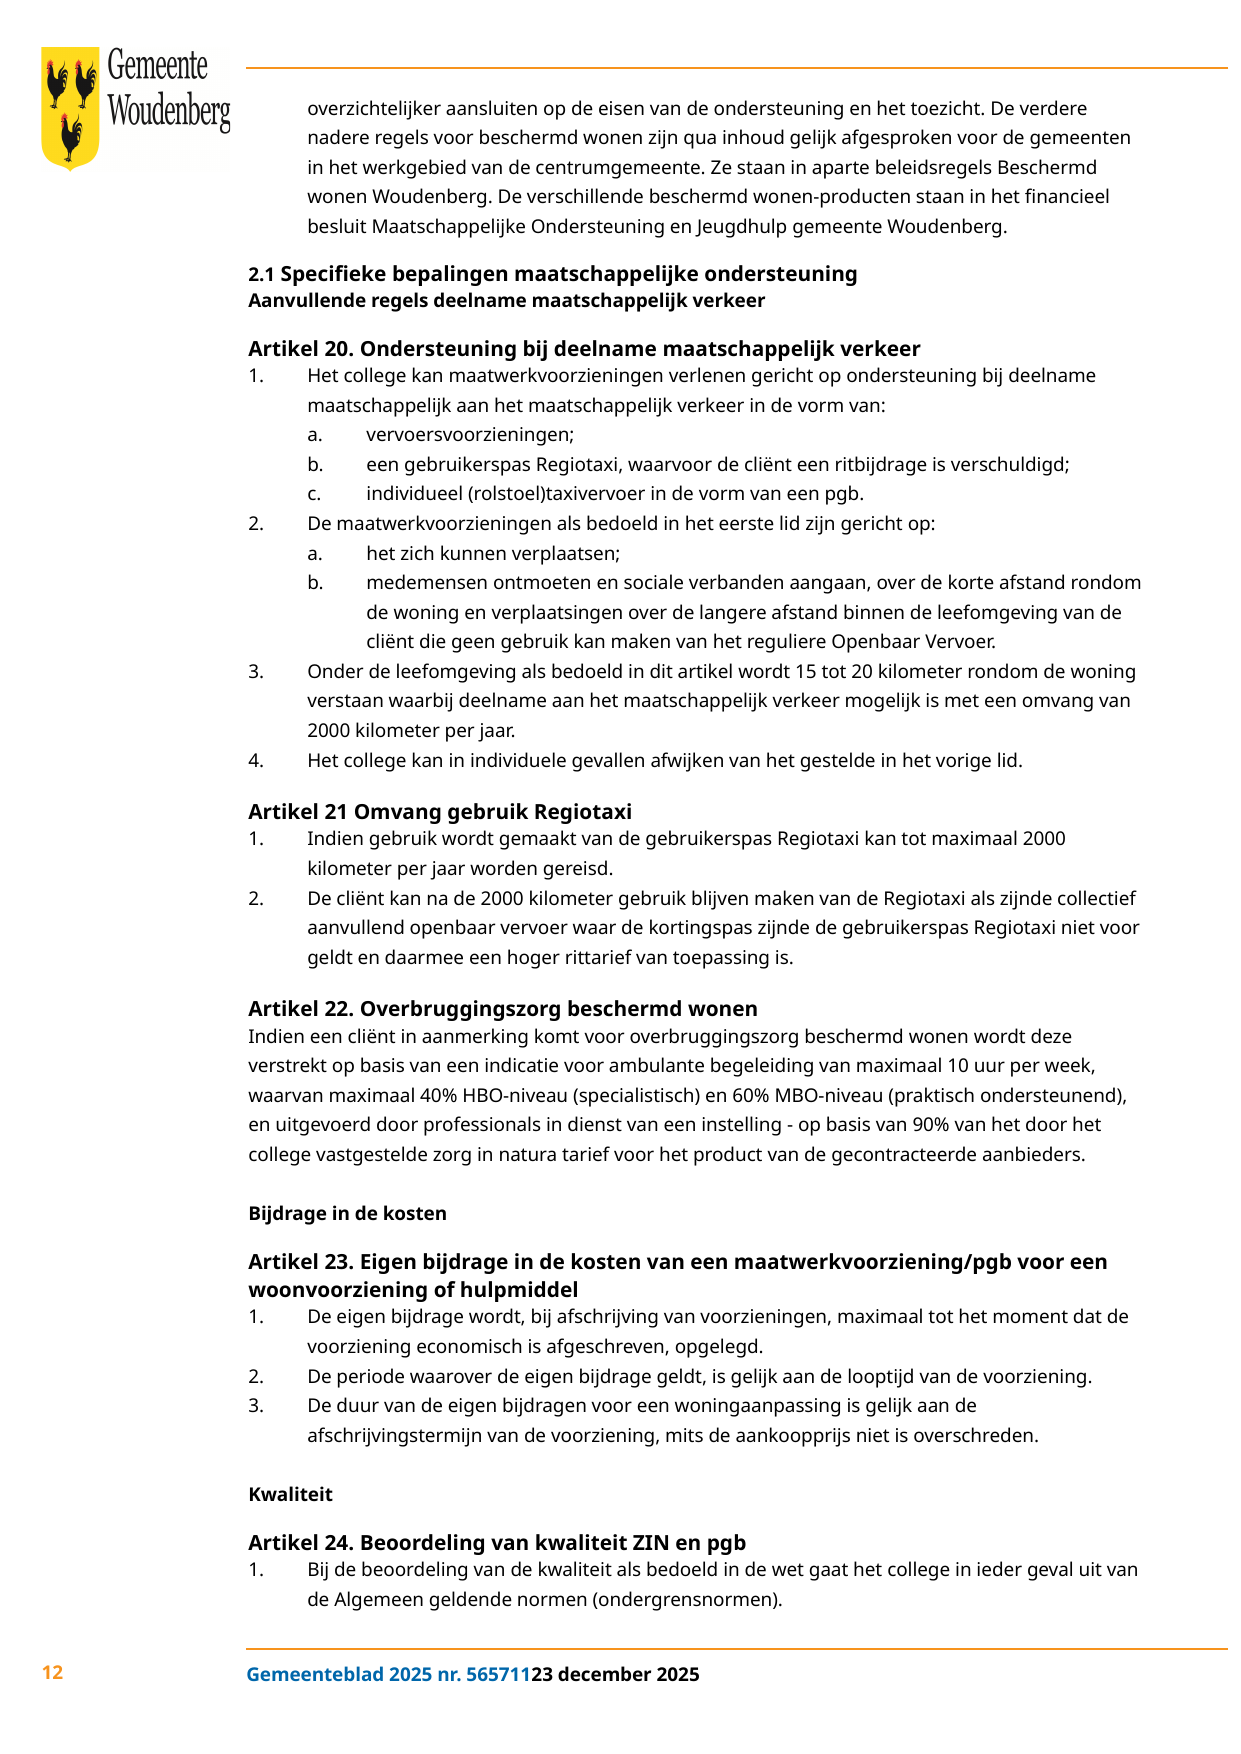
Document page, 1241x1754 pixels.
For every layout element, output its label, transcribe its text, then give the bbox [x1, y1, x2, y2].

list Bij de beoordeling van de kwaliteit als bedoeld in de wet gaat het college in ieder geval uit van de Algemeen geldende normen (ondergrensnormen). [248, 1556, 1152, 1612]
text Artikel 22. Overbruggingszorg beschermd wonen [248, 994, 1152, 1023]
text Bijdrage in de kosten [248, 1200, 1152, 1226]
list De periode waarover de eigen bijdrage geldt, is gelijk aan de looptijd van de voorziening. [248, 1363, 1152, 1389]
text 2.1 Specifieke bepalingen maatschappelijke ondersteuning [248, 259, 1152, 287]
list individueel (rolstoel)taxivervoer in de vorm van een pgb. [307, 481, 1152, 506]
list overzichtelijker aansluiten op de eisen van de ondersteuning en het toezicht. De verdere nadere regels voor beschermd wonen zijn qua inhoud gelijk afgesproken voor de gemeenten in het werkgebied van de centrumgemeente. Ze staan in aparte beleidsregels Beschermd wonen Woudenberg. De verschillende beschermd wonen-producten staan in het financieel besluit Maatschappelijke Ondersteuning en Jeugdhulp gemeente Woudenberg. [248, 95, 1152, 239]
text Artikel 23. Eigen bijdrage in de kosten van een maatwerkvoorziening/pgb voor een woonvoorziening of hulpmiddel [248, 1247, 1152, 1304]
list Indien gebruik wordt gemaakt van de gebruikerspas Regiotaxi kan tot maximaal 2000 kilometer per jaar worden gereisd. [248, 826, 1152, 881]
list het zich kunnen verplaatsen; [307, 540, 1152, 565]
text Artikel 20. Ondersteuning bij deelname maatschappelijk verkeer [248, 334, 1152, 362]
list Het college kan maatwerkvoorzieningen verlenen gericht op ondersteuning bij deelname maatschappelijk aan het maatschappelijk verkeer in de vorm van: [248, 362, 1152, 417]
list een gebruikerspas Regiotaxi, waarvoor de cliënt een ritbijdrage is verschuldigd; [307, 451, 1152, 477]
list De eigen bijdrage wordt, bij afschrijving van voorzieningen, maximaal tot het moment dat de voorziening economisch is afgeschreven, opgelegd. [248, 1304, 1152, 1359]
text Artikel 21 Omvang gebruik Regiotaxi [248, 797, 1152, 826]
text Aanvullende regels deelname maatschappelijk verkeer [248, 287, 1152, 313]
picture [41, 47, 231, 172]
list medemensen ontmoeten en sociale verbanden aangaan, over de korte afstand rondom de woning en verplaatsingen over de langere afstand binnen de leefomgeving van de cliënt die geen gebruik kan maken van het reguliere Openbaar Vervoer. [307, 569, 1152, 654]
text Artikel 24. Beoordeling van kwaliteit ZIN en pgb [248, 1528, 1152, 1556]
text Kwaliteit [248, 1481, 1152, 1507]
list Het college kan in individuele gevallen afwijken van het gestelde in het vorige lid. [248, 747, 1152, 772]
text Indien een cliënt in aanmerking komt voor overbruggingszorg beschermd wonen wordt deze verstrekt op basis van een indicatie voor ambulante begeleiding van maximaal 10 uur per week, waarvan maximaal 40% HBO-niveau (specialistisch) en 60% MBO-niveau (praktisch ondersteunend), en uitgevoerd door professionals in dienst van een instelling - op basis van 90% van het door het college vastgestelde zorg in natura tarief voor het product van de gecontracteerde aanbieders. [248, 1023, 1152, 1167]
list De duur van de eigen bijdragen voor een woningaanpassing is gelijk aan de afschrijvingstermijn van de voorziening, mits de aankoopprijs niet is overschreden. [248, 1392, 1152, 1448]
list De maatwerkvoorzieningen als bedoeld in het eerste lid zijn gericht op: [248, 510, 1152, 536]
list Onder de leefomgeving als bedoeld in dit artikel wordt 15 tot 20 kilometer rondom de woning verstaan waarbij deelname aan het maatschappelijk verkeer mogelijk is met een omvang van 2000 kilometer per jaar. [248, 658, 1152, 743]
list vervoersvoorzieningen; [307, 421, 1152, 447]
list De cliënt kan na de 2000 kilometer gebruik blijven maken van de Regiotaxi als zijnde collectief aanvullend openbaar vervoer waar de kortingspas zijnde de gebruikerspas Regiotaxi niet voor geldt en daarmee een hoger rittarief van toepassing is. [248, 885, 1152, 970]
